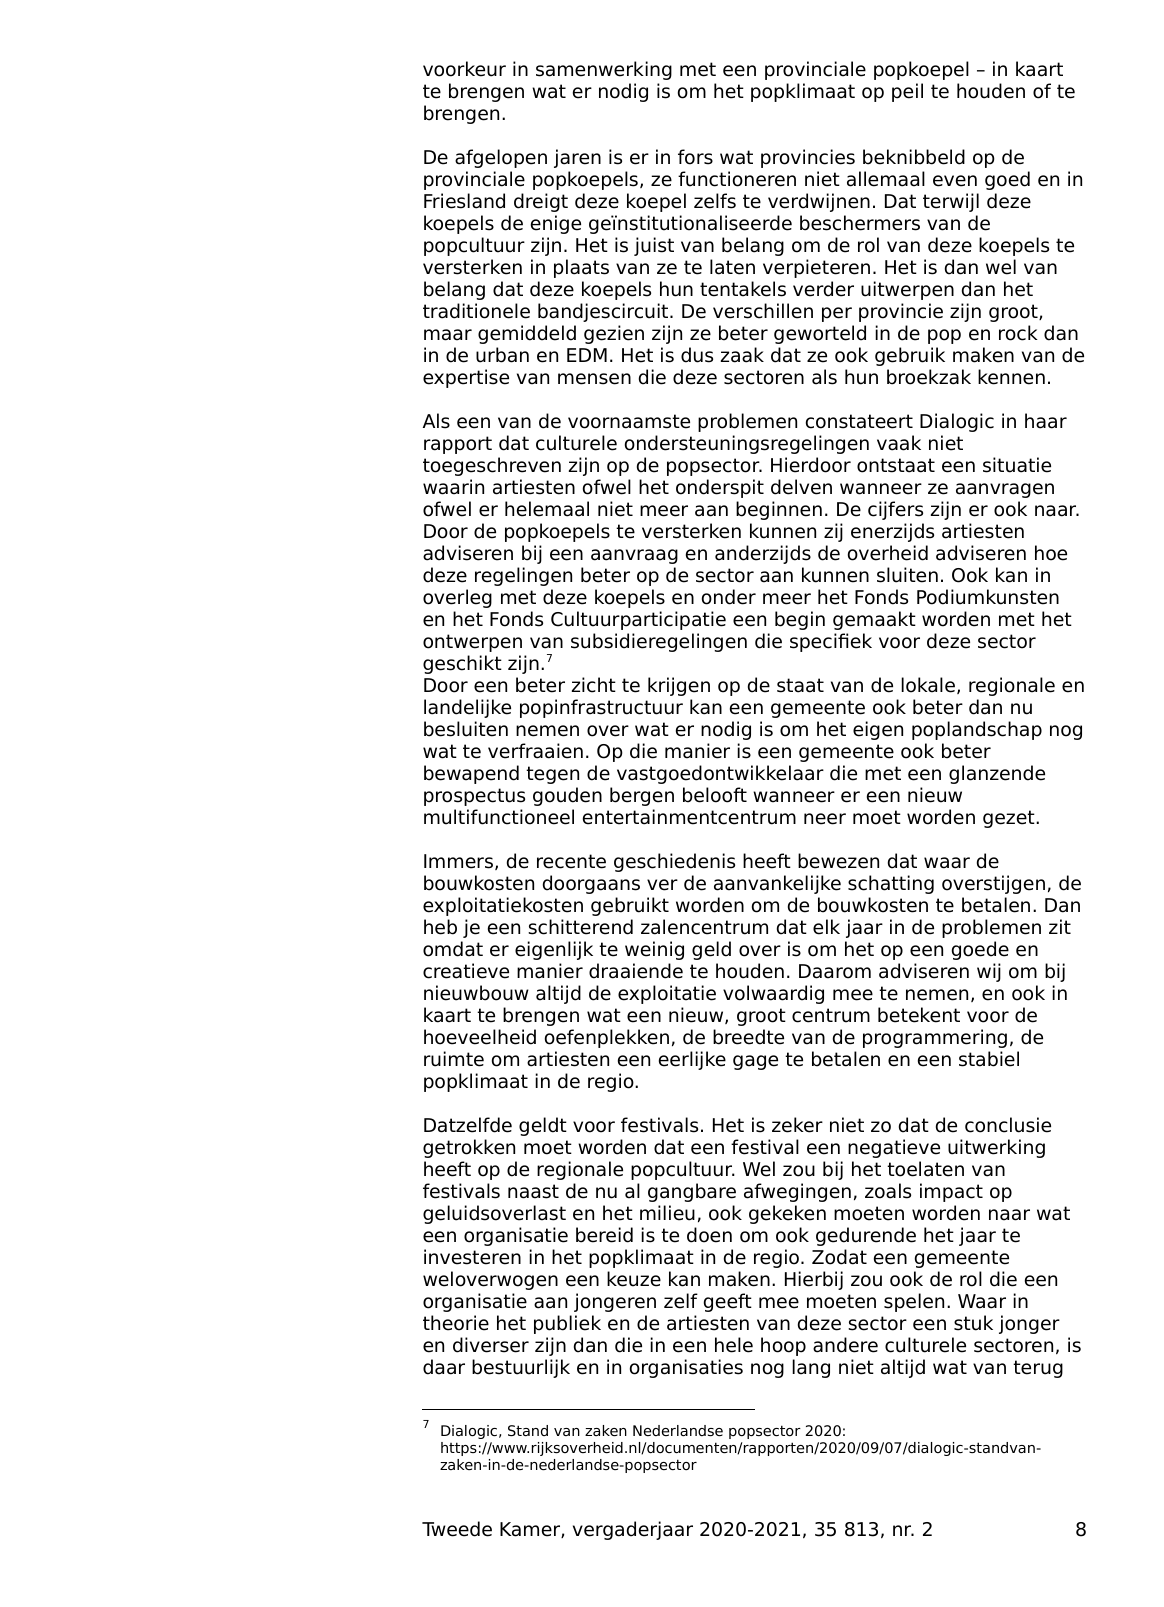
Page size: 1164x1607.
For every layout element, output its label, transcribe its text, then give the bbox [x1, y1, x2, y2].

text voorkeur in samenwerking met een provinciale popkoepel – in kaart te brengen wat er nodig is om het popklimaat op peil te houden of te brengen. [422, 59, 1087, 125]
text Datzelfde geldt voor festivals. Het is zeker niet zo dat de conclusie getrokken moet worden dat een festival een negatieve uitwerking heeft op de regionale popcultuur. Wel zou bij het toelaten van festivals naast de nu al gangbare afwegingen, zoals impact op geluidsoverlast en het milieu, ook gekeken moeten worden naar wat een organisatie bereid is te doen om ook gedurende het jaar te investeren in het popklimaat in de regio. Zodat een gemeente weloverwogen een keuze kan maken. Hierbij zou ook de rol die een organisatie aan jongeren zelf geeft mee moeten spelen. Waar in theorie het publiek en de artiesten van deze sector een stuk jonger en diverser zijn dan die in een hele hoop andere culturele sectoren, is daar bestuurlijk en in organisaties nog lang niet altijd wat van terug [422, 1115, 1087, 1379]
text Door een beter zicht te krijgen op de staat van de lokale, regionale en landelijke popinfrastructuur kan een gemeente ook beter dan nu besluiten nemen over wat er nodig is om het eigen poplandschap nog wat te verfraaien. Op die manier is een gemeente ook beter bewapend tegen de vastgoedontwikkelaar die met een glanzende prospectus gouden bergen belooft wanneer er een nieuw multifunctioneel entertainmentcentrum neer moet worden gezet. [422, 675, 1087, 829]
text Immers, de recente geschiedenis heeft bewezen dat waar de bouwkosten doorgaans ver de aanvankelijke schatting overstijgen, de exploitatiekosten gebruikt worden om de bouwkosten te betalen. Dan heb je een schitterend zalencentrum dat elk jaar in de problemen zit omdat er eigenlijk te weinig geld over is om het op een goede en creatieve manier draaiende te houden. Daarom adviseren wij om bij nieuwbouw altijd de exploitatie volwaardig mee te nemen, en ook in kaart te brengen wat een nieuw, groot centrum betekent voor de hoeveelheid oefenplekken, de breedte van de programmering, de ruimte om artiesten een eerlijke gage te betalen en een stabiel popklimaat in de regio. [422, 851, 1087, 1093]
text Dialogic, Stand van zaken Nederlandse popsector 2020: https://www.rijksoverheid.nl/documenten/rapporten/2020/09/07/dialogic-standvan-zaken-in-de-nederlandse-popsector [422, 1418, 1087, 1474]
text De afgelopen jaren is er in fors wat provincies beknibbeld op de provinciale popkoepels, ze functioneren niet allemaal even goed en in Friesland dreigt deze koepel zelfs te verdwijnen. Dat terwijl deze koepels de enige geïnstitutionaliseerde beschermers van de popcultuur zijn. Het is juist van belang om de rol van deze koepels te versterken in plaats van ze te laten verpieteren. Het is dan wel van belang dat deze koepels hun tentakels verder uitwerpen dan het traditionele bandjescircuit. De verschillen per provincie zijn groot, maar gemiddeld gezien zijn ze beter geworteld in de pop en rock dan in de urban en EDM. Het is dus zaak dat ze ook gebruik maken van de expertise van mensen die deze sectoren als hun broekzak kennen. [422, 147, 1087, 389]
text Als een van de voornaamste problemen constateert Dialogic in haar rapport dat culturele ondersteuningsregelingen vaak niet toegeschreven zijn op de popsector. Hierdoor ontstaat een situatie waarin artiesten ofwel het onderspit delven wanneer ze aanvragen ofwel er helemaal niet meer aan beginnen. De cijfers zijn er ook naar. Door de popkoepels te versterken kunnen zij enerzijds artiesten adviseren bij een aanvraag en anderzijds de overheid adviseren hoe deze regelingen beter op de sector aan kunnen sluiten. Ook kan in overleg met deze koepels en onder meer het Fonds ­Podiumkunsten en het Fonds Cultuurparticipatie een begin gemaakt worden met het ontwerpen van subsidie­regelingen die specifiek voor deze sector geschikt zijn. [422, 411, 1087, 675]
